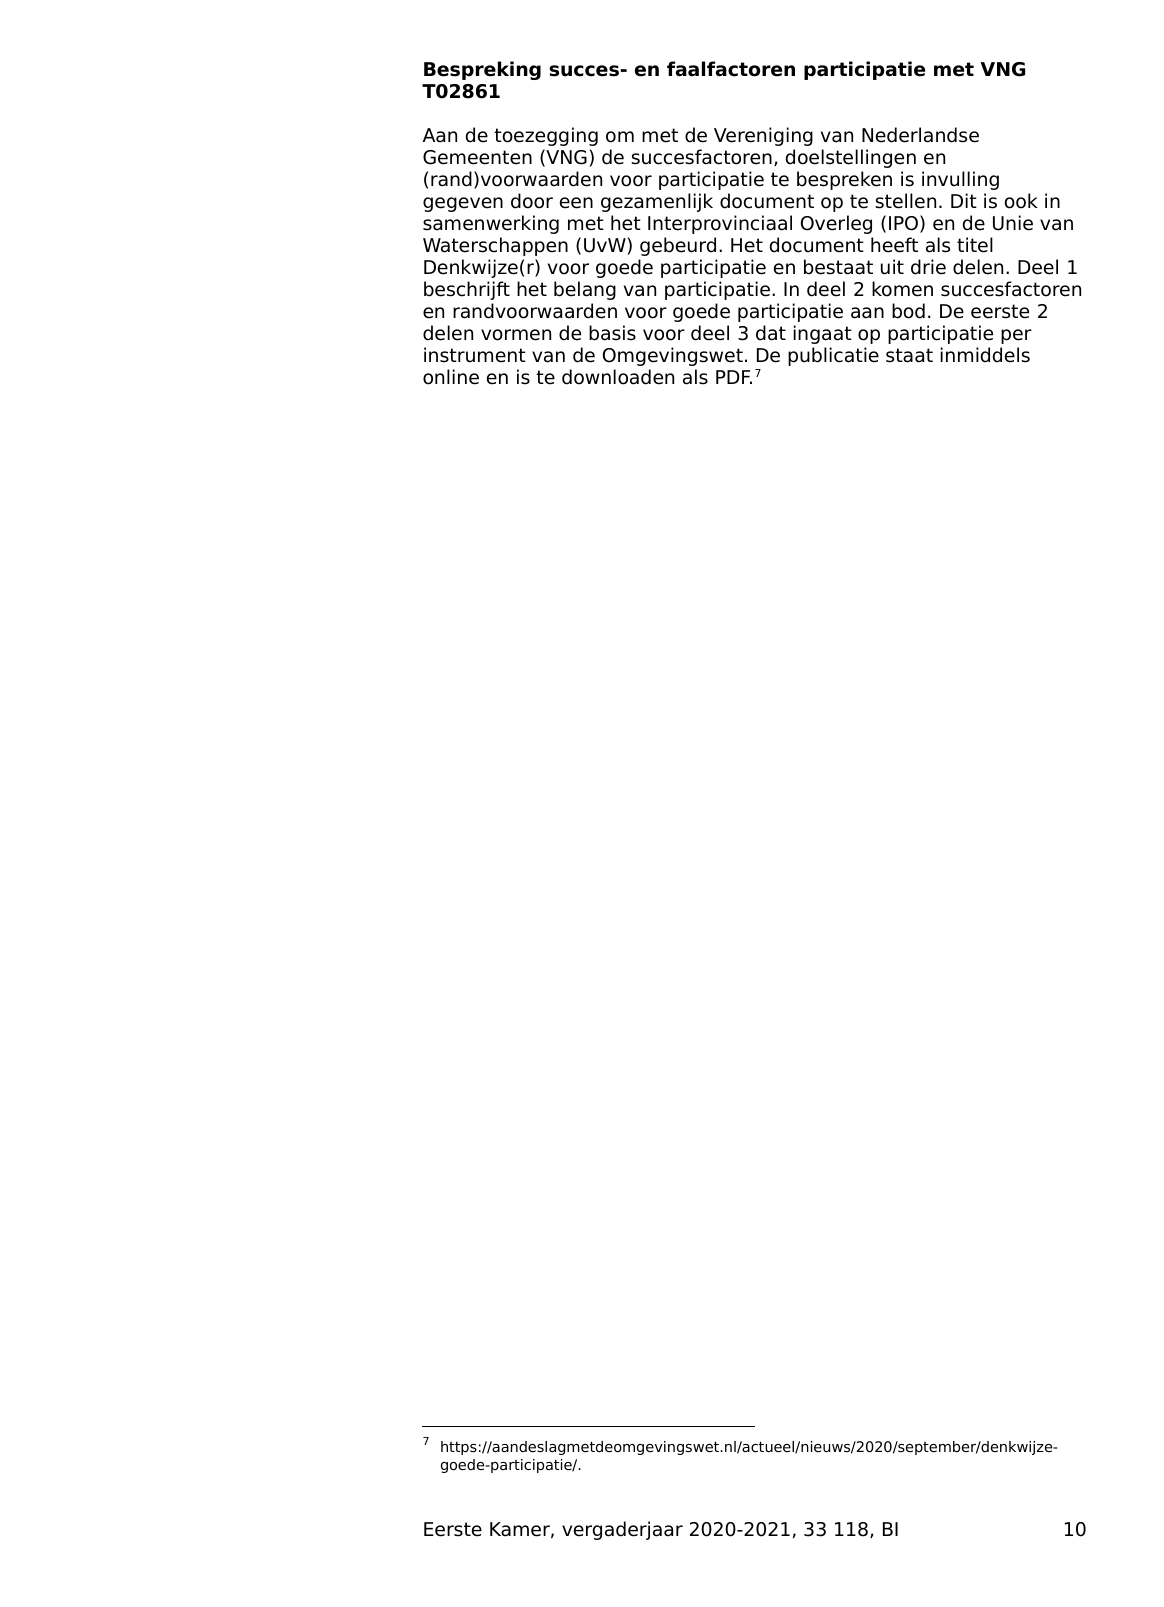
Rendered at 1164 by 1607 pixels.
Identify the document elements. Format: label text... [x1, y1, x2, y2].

subtitle Bespreking succes- en faalfactoren participatie met VNG T02861 [422, 59, 1087, 103]
text Aan de toezegging om met de Vereniging van Nederlandse Gemeenten (VNG) de succesfactoren, doelstellingen en (rand)voorwaarden voor participatie te bespreken is invulling gegeven door een gezamenlijk document op te stellen. Dit is ook in samenwerking met het Interprovinciaal Overleg (IPO) en de Unie van Waterschappen (UvW) gebeurd. Het document heeft als titel Denkwijze(r) voor goede participatie en bestaat uit drie delen. Deel 1 beschrijft het belang van participatie. In deel 2 komen succesfactoren en randvoorwaarden voor goede participatie aan bod. De eerste 2 delen vormen de basis voor deel 3 dat ingaat op participatie per instrument van de Omgevingswet. De publicatie staat inmiddels online en is te downloaden als PDF. [422, 125, 1087, 389]
text https://aandeslagmetdeomgevingswet.nl/actueel/nieuws/2020/september/denkwijze-goede-participatie/. [422, 1435, 1087, 1474]
